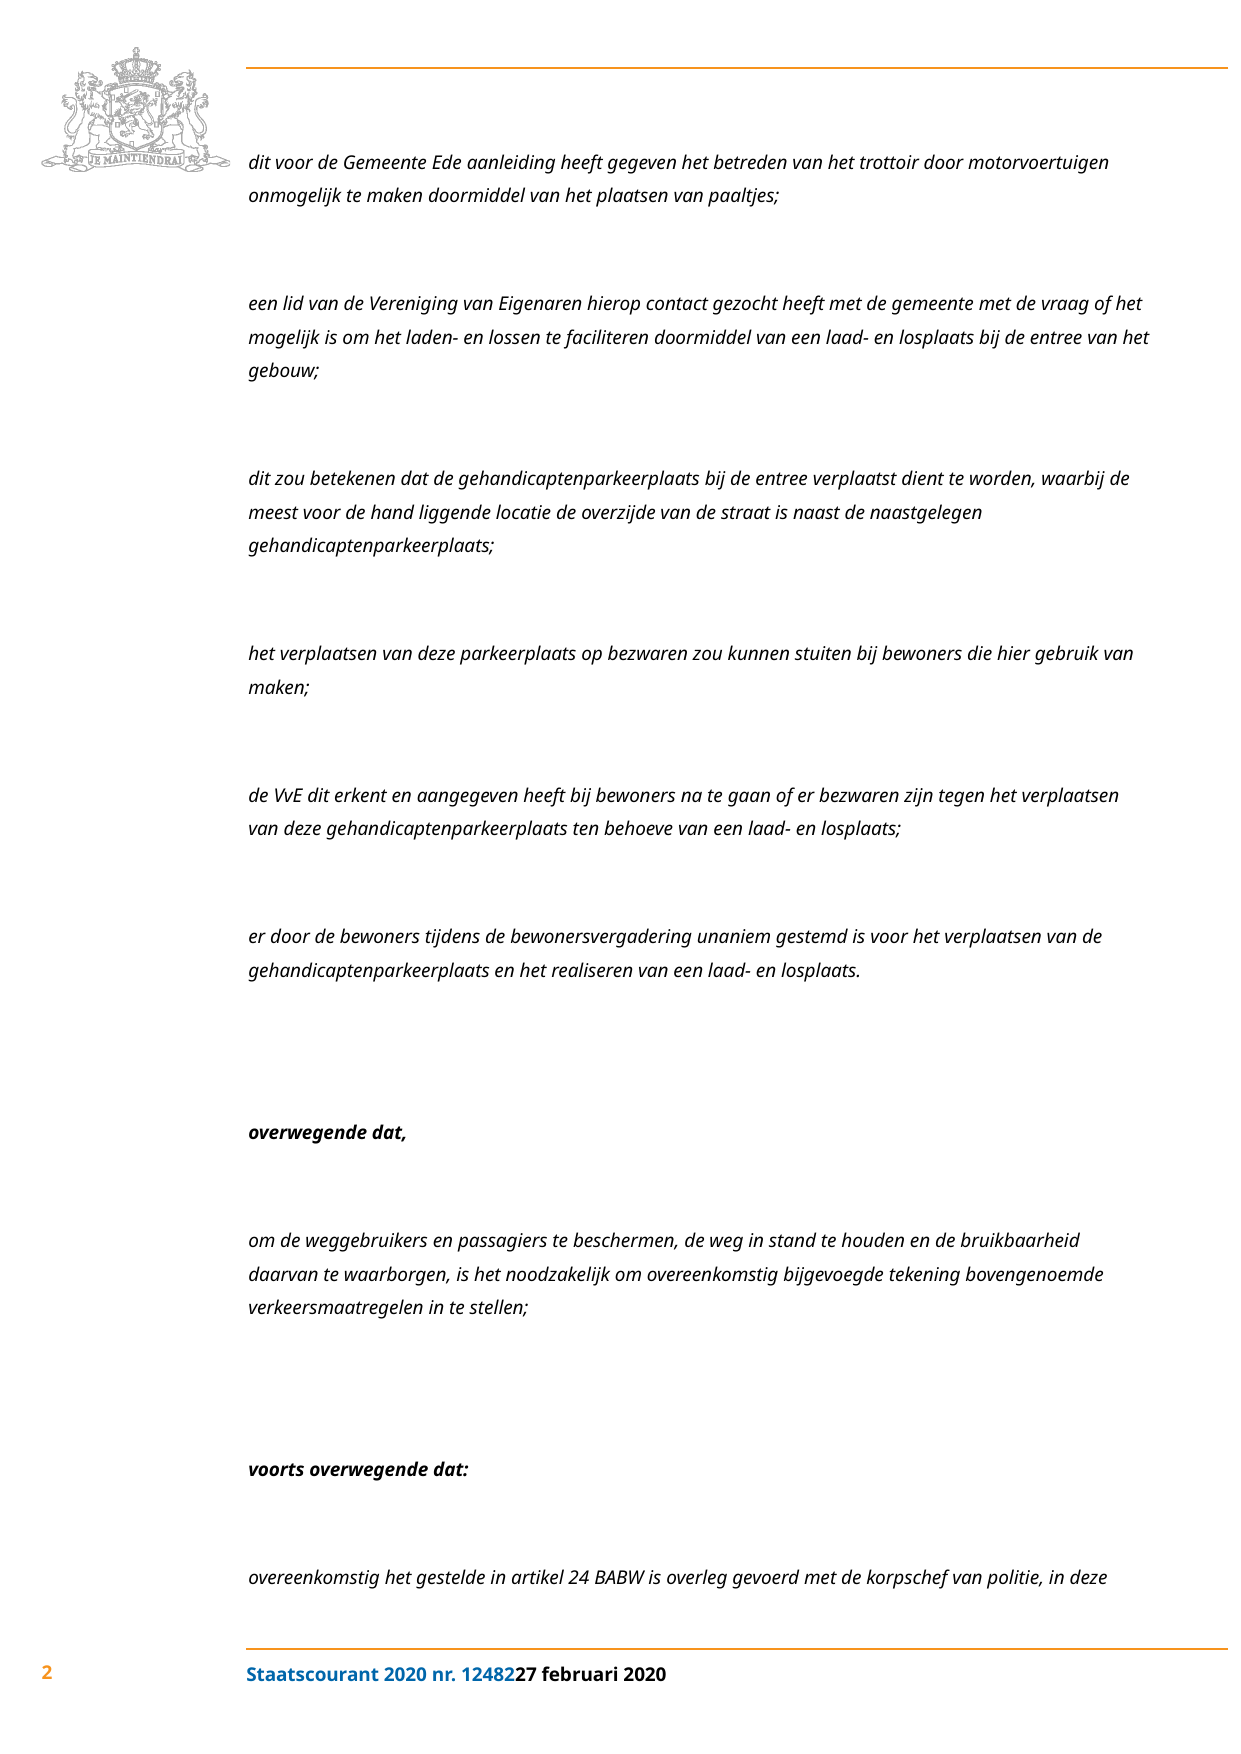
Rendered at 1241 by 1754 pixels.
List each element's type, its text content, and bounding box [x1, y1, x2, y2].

text dit voor de Gemeente Ede aanleiding heeft gegeven het betreden van het trottoir door motorvoertuigen onmogelijk te maken doormiddel van het plaatsen van paaltjes; [248, 149, 1152, 208]
text overeenkomstig het gestelde in artikel 24 BABW is overleg gevoerd met de korpschef van politie, in deze [248, 1564, 1152, 1590]
text overwegende dat, [248, 1119, 1152, 1145]
text het verplaatsen van deze parkeerplaats op bezwaren zou kunnen stuiten bij bewoners die hier gebruik van maken; [248, 640, 1152, 699]
text de VvE dit erkent en aangegeven heeft bij bewoners na te gaan of er bezwaren zijn tegen het verplaatsen van deze gehandicaptenparkeerplaats ten behoeve van een laad- en losplaats; [248, 782, 1152, 841]
text om de weggebruikers en passagiers te beschermen, de weg in stand te houden en de bruikbaarheid daarvan te waarborgen, is het noodzakelijk om overeenkomstig bijgevoegde tekening bovengenoemde verkeersmaatregelen in te stellen; [248, 1227, 1152, 1320]
text voorts overwegende dat: [248, 1456, 1152, 1482]
text dit zou betekenen dat de gehandicaptenparkeerplaats bij de entree verplaatst dient te worden, waarbij de meest voor de hand liggende locatie de overzijde van de straat is naast de naastgelegen gehandicaptenparkeerplaats; [248, 465, 1152, 558]
picture [41, 47, 231, 172]
text een lid van de Vereniging van Eigenaren hierop contact gezocht heeft met de gemeente met de vraag of het mogelijk is om het laden- en lossen te faciliteren doormiddel van een laad- en losplaats bij de entree van het gebouw; [248, 290, 1152, 383]
text er door de bewoners tijdens de bewonersvergadering unaniem gestemd is voor het verplaatsen van de gehandicaptenparkeerplaats en het realiseren van een laad- en losplaats. [248, 923, 1152, 983]
